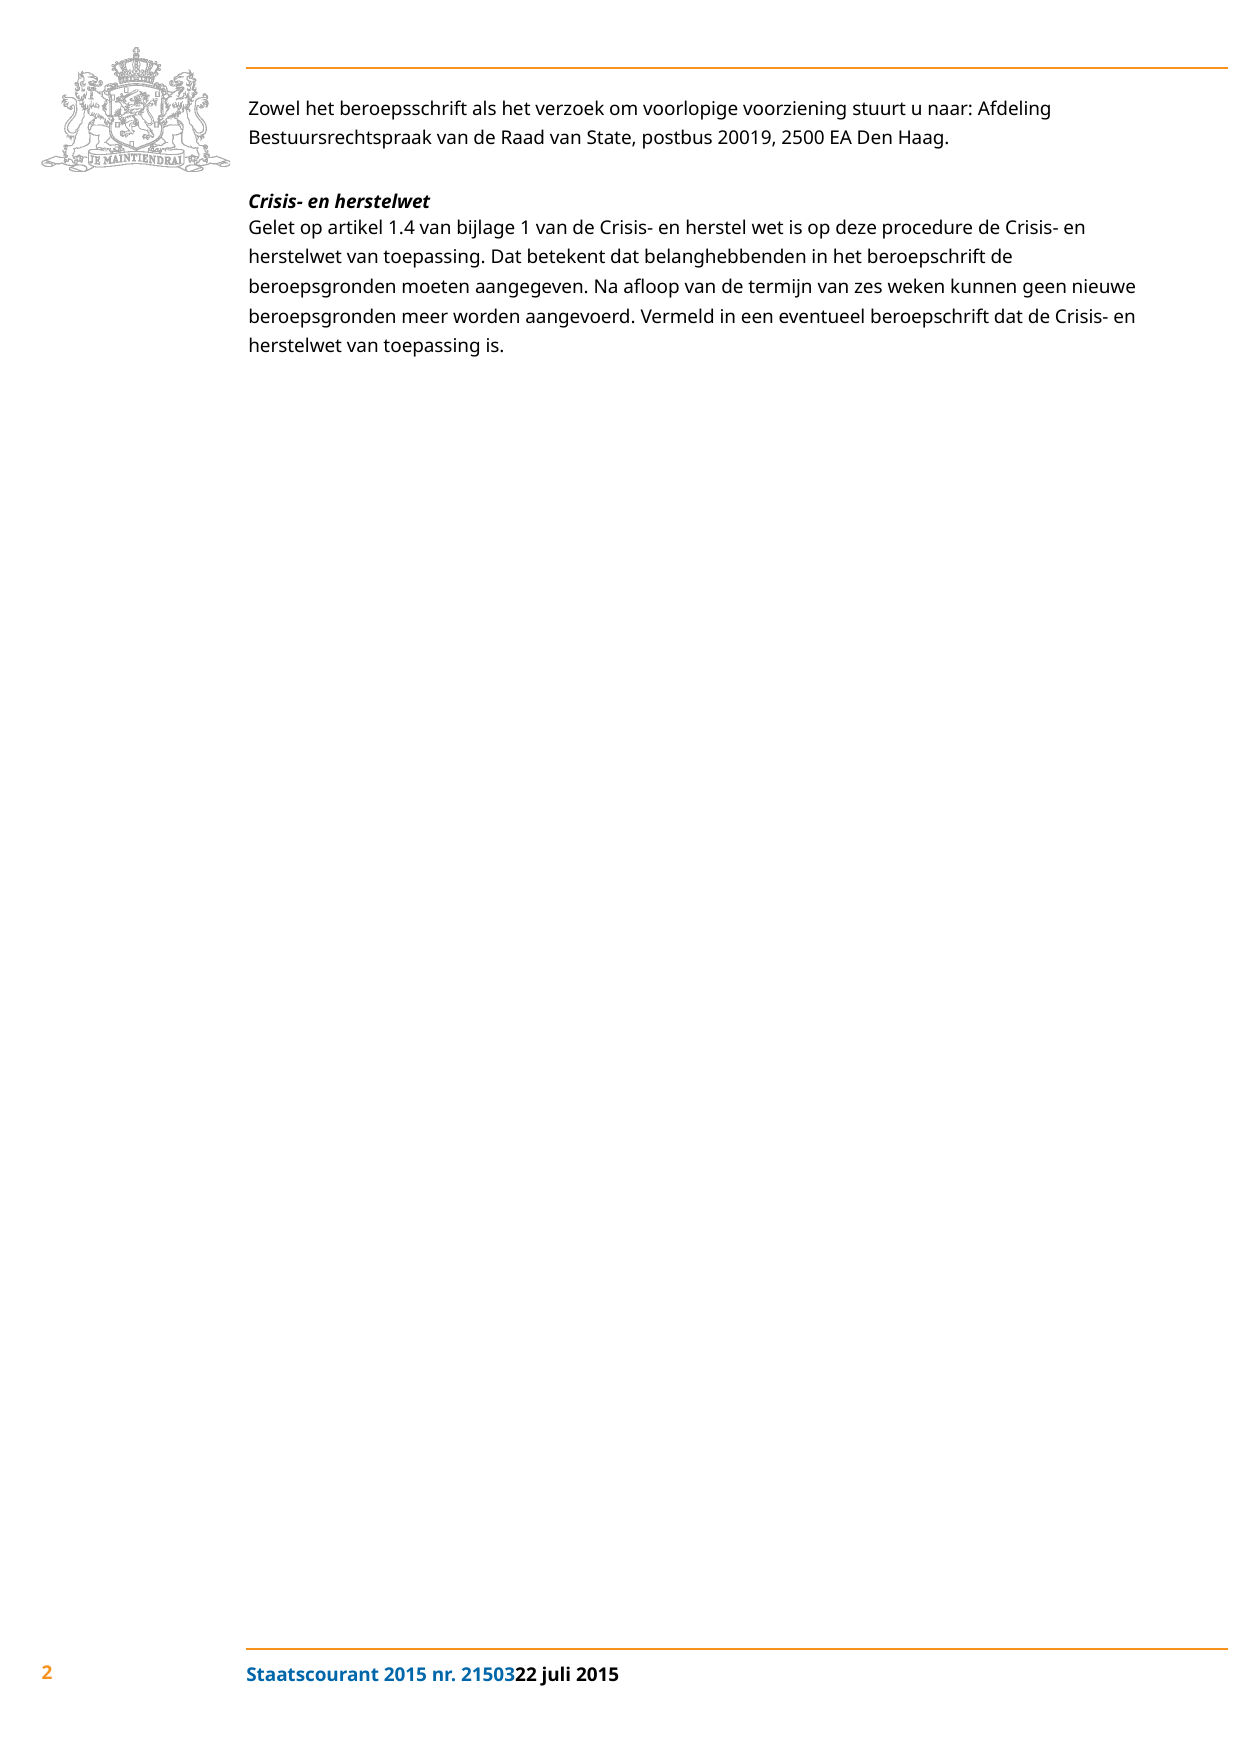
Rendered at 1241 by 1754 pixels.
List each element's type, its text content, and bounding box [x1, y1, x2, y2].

text Zowel het beroepsschrift als het verzoek om voorlopige voorziening stuurt u naar: Afdeling Bestuursrechtspraak van de Raad van State, postbus 20019, 2500 EA Den Haag. [248, 95, 1152, 150]
text Crisis- en herstelwet [248, 188, 1152, 214]
picture [41, 47, 231, 172]
text Gelet op artikel 1.4 van bijlage 1 van de Crisis- en herstel wet is op deze procedure de Crisis- en herstelwet van toepassing. Dat betekent dat belanghebbenden in het beroepschrift de beroepsgronden moeten aangegeven. Na afloop van de termijn van zes weken kunnen geen nieuwe beroepsgronden meer worden aangevoerd. Vermeld in een eventueel beroepschrift dat de Crisis- en herstelwet van toepassing is. [248, 214, 1152, 358]
